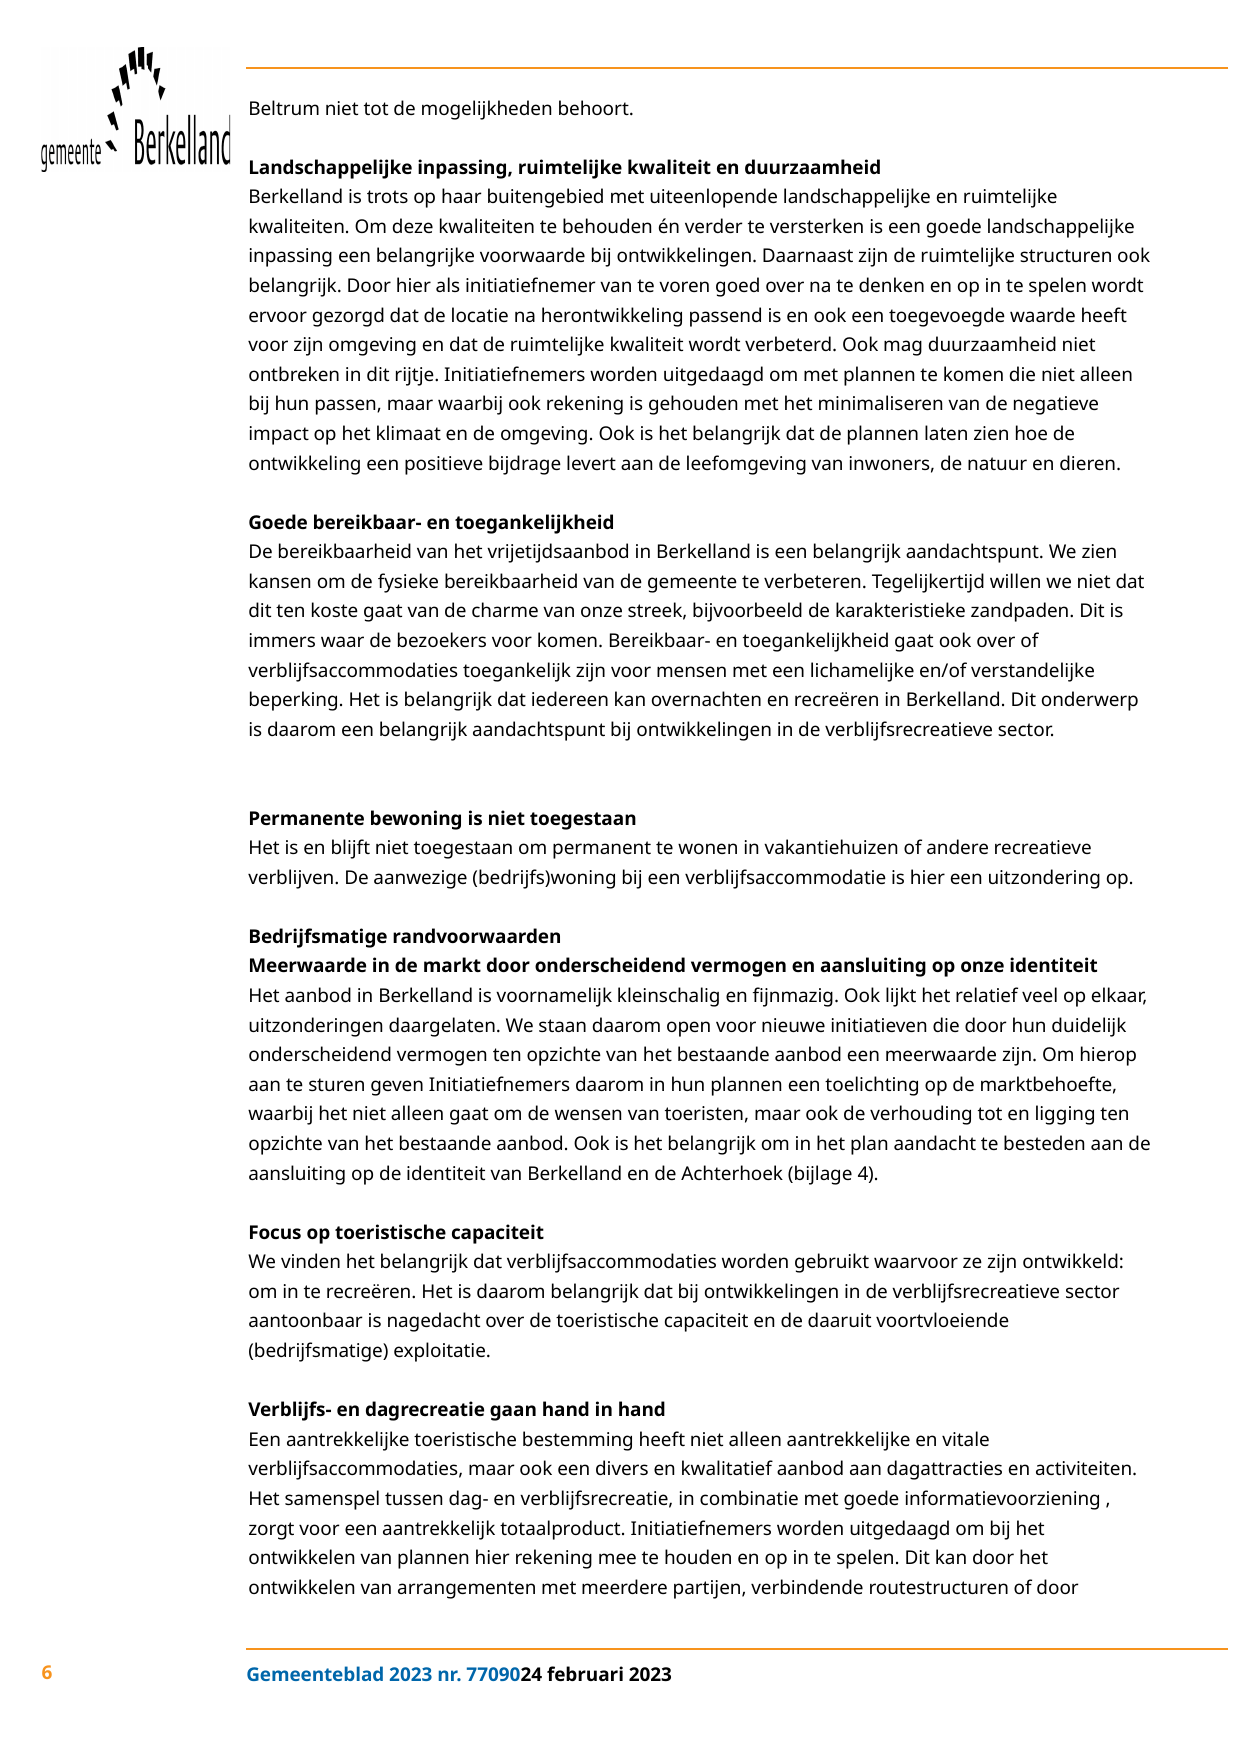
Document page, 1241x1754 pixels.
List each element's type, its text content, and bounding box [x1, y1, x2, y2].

text Goede bereikbaar- en toegankelijkheid [248, 509, 1152, 535]
text Berkelland is trots op haar buitengebied met uiteenlopende landschappelijke en ruimtelijke kwaliteiten. Om deze kwaliteiten te behouden én verder te versterken is een goede landschappelijke inpassing een belangrijke voorwaarde bij ontwikkelingen. Daarnaast zijn de ruimtelijke structuren ook belangrijk. Door hier als initiatiefnemer van te voren goed over na te denken en op in te spelen wordt ervoor gezorgd dat de locatie na herontwikkeling passend is en ook een toegevoegde waarde heeft voor zijn omgeving en dat de ruimtelijke kwaliteit wordt verbeterd. Ook mag duurzaamheid niet ontbreken in dit rijtje. Initiatiefnemers worden uitgedaagd om met plannen te komen die niet alleen bij hun passen, maar waarbij ook rekening is gehouden met het minimaliseren van de negatieve impact op het klimaat en de omgeving. Ook is het belangrijk dat de plannen laten zien hoe de ontwikkeling een positieve bijdrage levert aan de leefomgeving van inwoners, de natuur en dieren. [248, 183, 1152, 476]
text Het aanbod in Berkelland is voornamelijk kleinschalig en fijnmazig. Ook lijkt het relatief veel op elkaar, uitzonderingen daargelaten. We staan daarom open voor nieuwe initiatieven die door hun duidelijk onderscheidend vermogen ten opzichte van het bestaande aanbod een meerwaarde zijn. Om hierop aan te sturen geven Initiatiefnemers daarom in hun plannen een toelichting op de marktbehoefte, waarbij het niet alleen gaat om de wensen van toeristen, maar ook de verhouding tot en ligging ten opzichte van het bestaande aanbod. Ook is het belangrijk om in het plan aandacht te besteden aan de aansluiting op de identiteit van Berkelland en de Achterhoek (bijlage 4). [248, 982, 1152, 1186]
picture [41, 47, 231, 172]
text Meerwaarde in de markt door onderscheidend vermogen en aansluiting op onze identiteit [248, 953, 1152, 978]
text Verblijfs- en dagrecreatie gaan hand in hand [248, 1396, 1152, 1422]
text Bedrijfsmatige randvoorwaarden [248, 923, 1152, 949]
text Permanente bewoning is niet toegestaan [248, 805, 1152, 831]
text Focus op toeristische capaciteit [248, 1219, 1152, 1245]
text Het is en blijft niet toegestaan om permanent te wonen in vakantiehuizen of andere recreatieve verblijven. De aanwezige (bedrijfs)woning bij een verblijfsaccommodatie is hier een uitzondering op. [248, 834, 1152, 890]
text We vinden het belangrijk dat verblijfsaccommodaties worden gebruikt waarvoor ze zijn ontwikkeld: om in te recreëren. Het is daarom belangrijk dat bij ontwikkelingen in de verblijfsrecreatieve sector aantoonbaar is nagedacht over de toeristische capaciteit en de daaruit voortvloeiende (bedrijfsmatige) exploitatie. [248, 1248, 1152, 1363]
text De bereikbaarheid van het vrijetijdsaanbod in Berkelland is een belangrijk aandachtspunt. We zien kansen om de fysieke bereikbaarheid van de gemeente te verbeteren. Tegelijkertijd willen we niet dat dit ten koste gaat van de charme van onze streek, bijvoorbeeld de karakteristieke zandpaden. Dit is immers waar de bezoekers voor komen. Bereikbaar- en toegankelijkheid gaat ook over of verblijfsaccommodaties toegankelijk zijn voor mensen met een lichamelijke en/of verstandelijke beperking. Het is belangrijk dat iedereen kan overnachten en recreëren in Berkelland. Dit onderwerp is daarom een belangrijk aandachtspunt bij ontwikkelingen in de verblijfsrecreatieve sector. [248, 538, 1152, 742]
text Landschappelijke inpassing, ruimtelijke kwaliteit en duurzaamheid [248, 154, 1152, 180]
text Beltrum niet tot de mogelijkheden behoort. [248, 95, 1152, 121]
text Een aantrekkelijke toeristische bestemming heeft niet alleen aantrekkelijke en vitale verblijfsaccommodaties, maar ook een divers en kwalitatief aanbod aan dagattracties en activiteiten. Het samenspel tussen dag- en verblijfsrecreatie, in combinatie met goede informatievoorziening , zorgt voor een aantrekkelijk totaalproduct. Initiatiefnemers worden uitgedaagd om bij het ontwikkelen van plannen hier rekening mee te houden en op in te spelen. Dit kan door het ontwikkelen van arrangementen met meerdere partijen, verbindende routestructuren of door [248, 1426, 1152, 1600]
